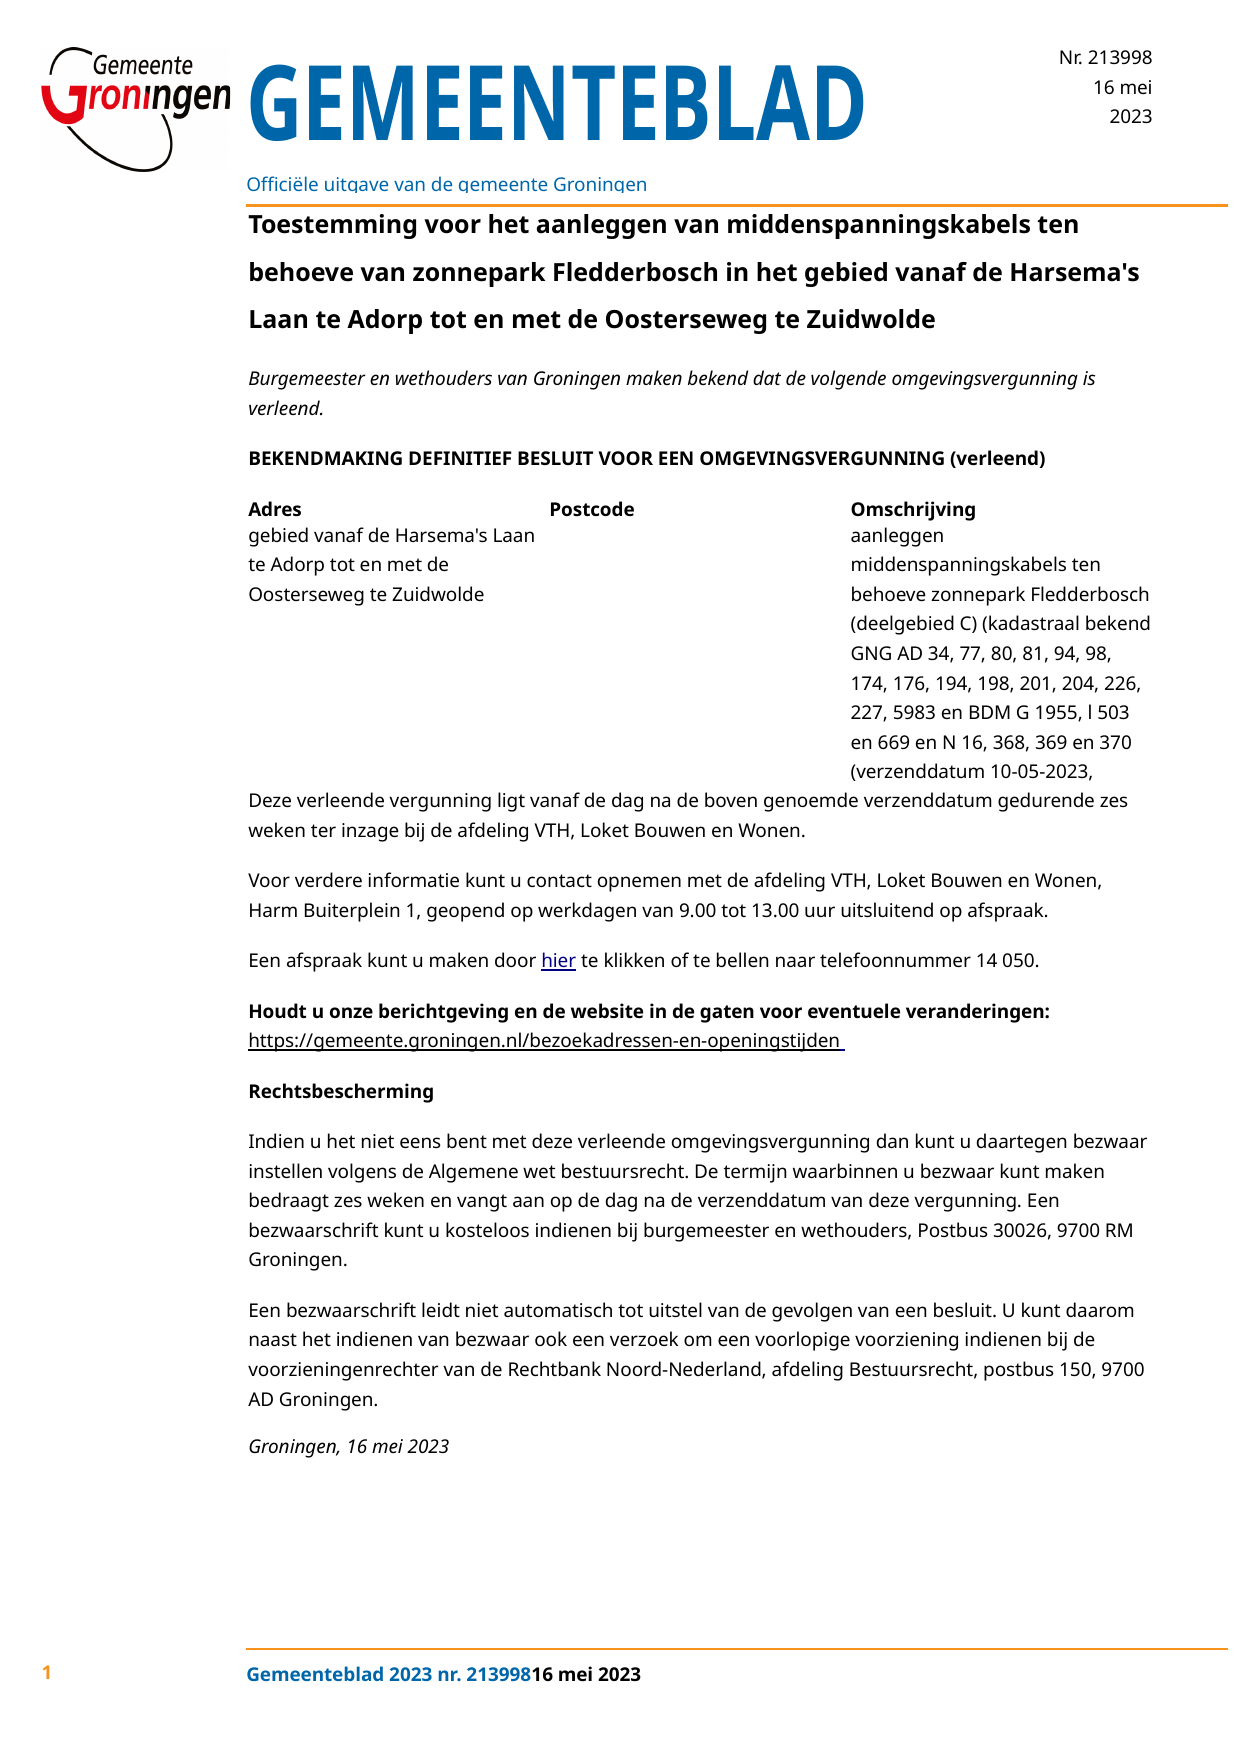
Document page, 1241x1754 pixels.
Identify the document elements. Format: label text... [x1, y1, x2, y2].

table_cell gebied vanaf de Harsema's Laan te Adorp tot en met de Oosterseweg te Zuidwolde [248, 522, 549, 784]
table_cell [549, 522, 850, 784]
table_cell aanleggen middenspanningskabels ten behoeve zonnepark Fledderbosch (deelgebied C) (kadastraal bekend GNG AD 34, 77, 80, 81, 94, 98, 174, 176, 194, 198, 201, 204, 226, 227, 5983 en BDM G 1955, l 503 en 669 en N 16, 368, 369 en 370 (verzenddatum 10-05-2023, [850, 522, 1152, 784]
picture [41, 47, 231, 172]
text Houdt u onze berichtgeving en de website in de gaten voor eventuele veranderingen: https://gemeente.groningen.nl/bezoekadressen-en-openingstijden [248, 998, 1152, 1053]
text Voor verdere informatie kunt u contact opnemen met de afdeling VTH, Loket Bouwen en Wonen, Harm Buiterplein 1, geopend op werkdagen van 9.00 tot 13.00 uur uitsluitend op afspraak. [248, 867, 1152, 923]
text Toestemming voor het aanleggen van middenspanningskabels ten behoeve van zonnepark Fledderbosch in het gebied vanaf de Harsema's Laan te Adorp tot en met de Oosterseweg te Zuidwolde [248, 207, 1152, 336]
text BEKENDMAKING DEFINITIEF BESLUIT VOOR EEN OMGEVINGSVERGUNNING (verleend) [248, 446, 1152, 471]
text Indien u het niet eens bent met deze verleende omgevingsvergunning dan kunt u daartegen bezwaar instellen volgens de Algemene wet bestuursrecht. De termijn waarbinnen u bezwaar kunt maken bedraagt zes weken en vangt aan op de dag na de verzenddatum van deze vergunning. Een bezwaarschrift kunt u kosteloos indienen bij burgemeester en wethouders, Postbus 30026, 9700 RM Groningen. [248, 1128, 1152, 1272]
table_header Omschrijving [850, 496, 1152, 522]
text Groningen, 16 mei 2023 [248, 1433, 1152, 1459]
text Deze verleende vergunning ligt vanaf de dag na de boven genoemde verzenddatum gedurende zes weken ter inzage bij de afdeling VTH, Loket Bouwen en Wonen. [248, 787, 1152, 843]
table_header Adres [248, 496, 549, 522]
text Burgemeester en wethouders van Groningen maken bekend dat de volgende omgevingsvergunning is verleend. [248, 366, 1152, 421]
text Een bezwaarschrift leidt niet automatisch tot uitstel van de gevolgen van een besluit. U kunt daarom naast het indienen van bezwaar ook een verzoek om een voorlopige voorziening indienen bij de voorzieningenrechter van de Rechtbank Noord-Nederland, afdeling Bestuursrecht, postbus 150, 9700 AD Groningen. [248, 1297, 1152, 1411]
table_header Postcode [549, 496, 850, 522]
text Rechtsbescherming [248, 1078, 1152, 1103]
text Een afspraak kunt u maken door hier te klikken of te bellen naar telefoonnummer 14 050. [248, 947, 1152, 973]
